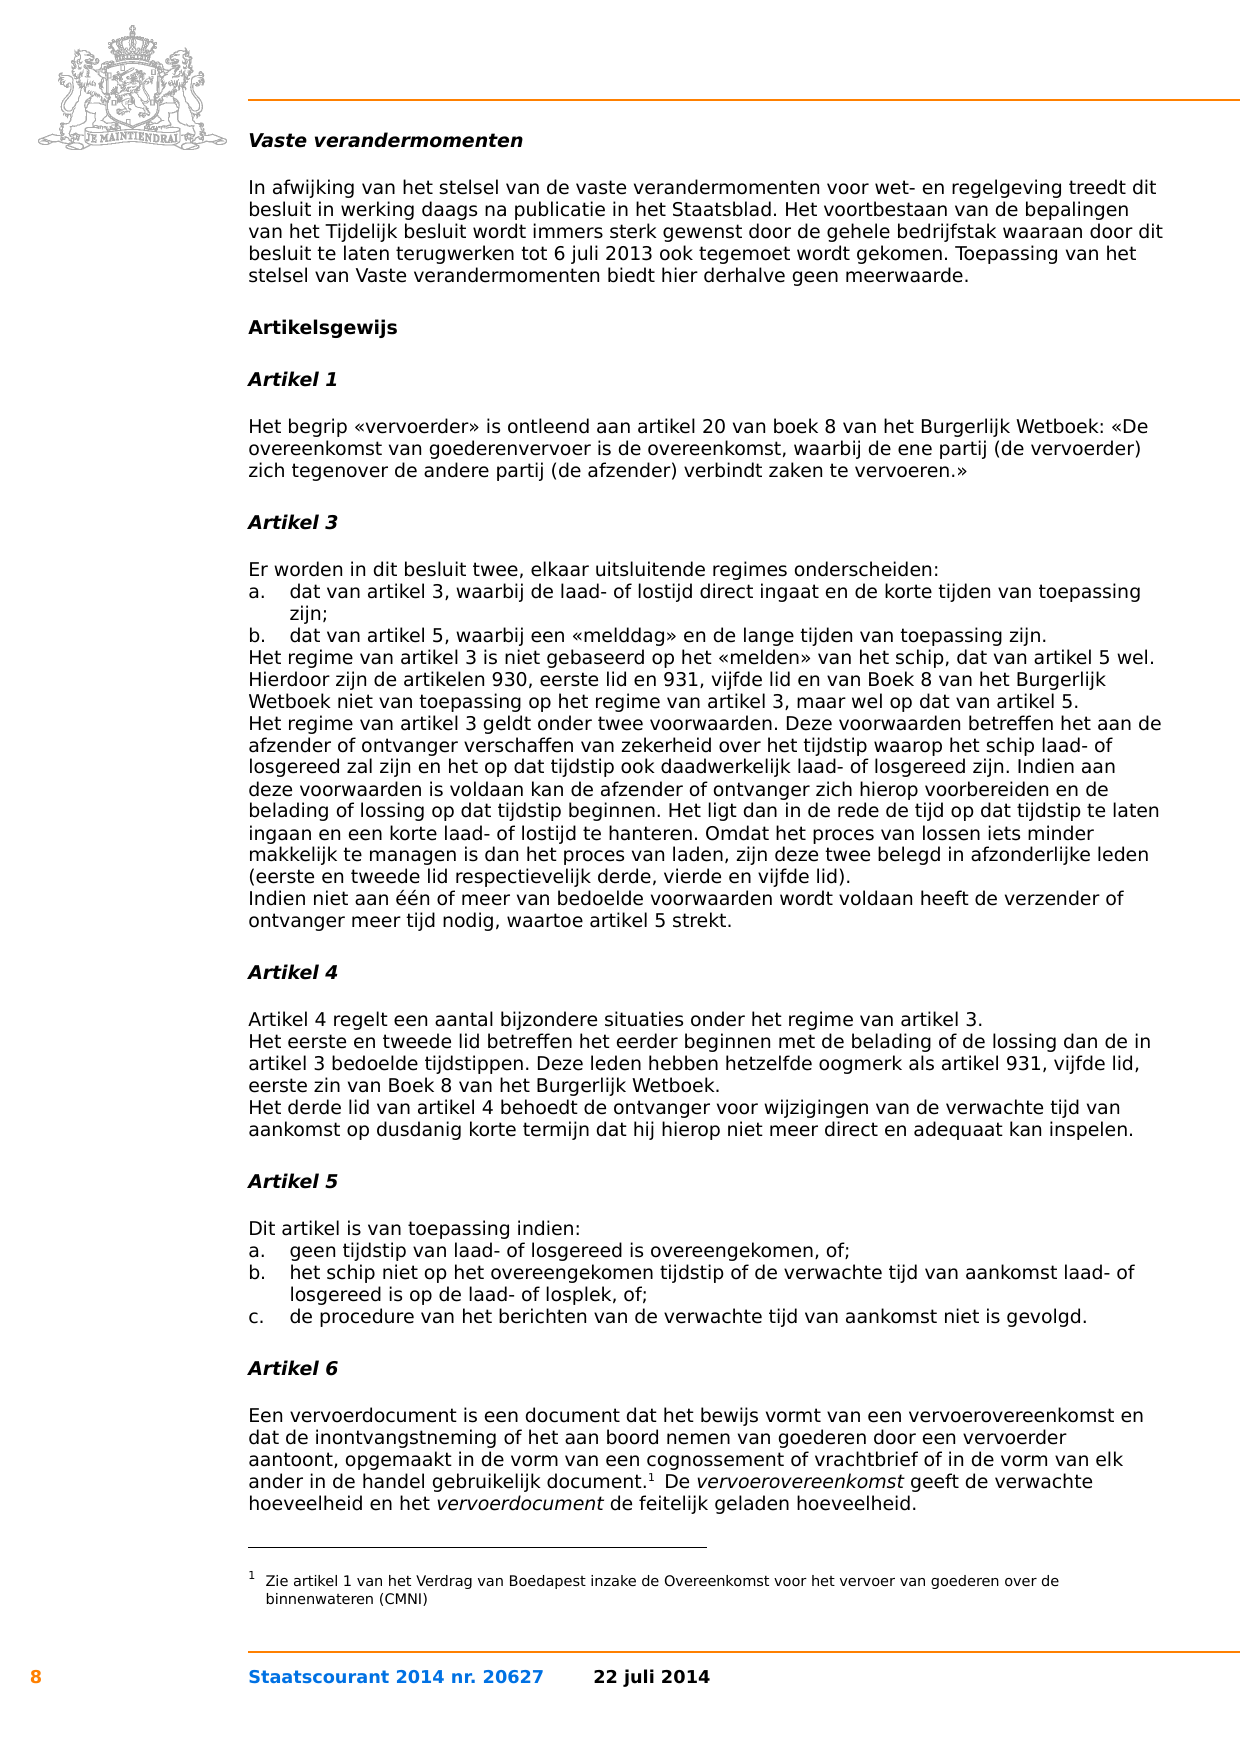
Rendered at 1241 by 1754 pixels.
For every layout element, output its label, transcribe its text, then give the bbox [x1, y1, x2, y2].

subtitle Artikel 3 [248, 512, 1163, 534]
subtitle Vaste verandermomenten [248, 130, 1163, 152]
text b. het schip niet op het overeengekomen tijdstip of de verwachte tijd van aankomst laad- of losgereed is op de laad- of losplek, of; [248, 1262, 1163, 1306]
text a. dat van artikel 3, waarbij de laad- of lostijd direct ingaat en de korte tijden van toepassing zijn; [248, 581, 1163, 624]
subtitle Artikel 1 [248, 369, 1163, 391]
text Indien niet aan één of meer van bedoelde voorwaarden wordt voldaan heeft de verzender of ontvanger meer tijd nodig, waartoe artikel 5 strekt. [248, 888, 1163, 932]
text Het eerste en tweede lid betreffen het eerder beginnen met de belading of de lossing dan de in artikel 3 bedoelde tijdstippen. Deze leden hebben hetzelfde oogmerk als artikel 931, vijfde lid, eerste zin van Boek 8 van het Burgerlijk Wetboek. [248, 1031, 1163, 1097]
subtitle Artikelsgewijs [248, 317, 1163, 339]
subtitle Artikel 5 [248, 1171, 1163, 1193]
text In afwijking van het stelsel van de vaste verandermomenten voor wet- en regelgeving treedt dit besluit in werking daags na publicatie in het Staatsblad. Het voortbestaan van de bepalingen van het Tijdelijk besluit wordt immers sterk gewenst door de gehele bedrijfstak waaraan door dit besluit te laten terugwerken tot 6 juli 2013 ook tegemoet wordt gekomen. Toepassing van het stelsel van Vaste verandermomenten biedt hier derhalve geen meerwaarde. [248, 177, 1163, 287]
subtitle Artikel 6 [248, 1358, 1163, 1380]
text Het derde lid van artikel 4 behoedt de ontvanger voor wijzigingen van de verwachte tijd van aankomst op dusdanig korte termijn dat hij hierop niet meer direct en adequaat kan inspelen. [248, 1097, 1163, 1141]
text Het regime van artikel 3 geldt onder twee voorwaarden. Deze voorwaarden betreffen het aan de afzender of ontvanger verschaffen van zekerheid over het tijdstip waarop het schip laad- of losgereed zal zijn en het op dat tijdstip ook daadwerkelijk laad- of losgereed zijn. Indien aan deze voorwaarden is voldaan kan de afzender of ontvanger zich hierop voorbereiden en de belading of lossing op dat tijdstip beginnen. Het ligt dan in de rede de tijd op dat tijdstip te laten ingaan en een korte laad- of lostijd te hanteren. Omdat het proces van lossen iets minder makkelijk te managen is dan het proces van laden, zijn deze twee belegd in afzonderlijke leden (eerste en tweede lid respectievelijk derde, vierde en vijfde lid). [248, 712, 1163, 888]
text Dit artikel is van toepassing indien: [248, 1218, 1163, 1240]
text Artikel 4 regelt een aantal bijzondere situaties onder het regime van artikel 3. [248, 1009, 1163, 1031]
text Het begrip «vervoerder» is ontleend aan artikel 20 van boek 8 van het Burgerlijk Wetboek: «De overeenkomst van goederenvervoer is de overeenkomst, waarbij de ene partij (de vervoerder) zich tegenover de andere partij (de afzender) verbindt zaken te vervoeren.» [248, 416, 1163, 482]
text a. geen tijdstip van laad- of losgereed is overeengekomen, of; [248, 1240, 1163, 1262]
text Er worden in dit besluit twee, elkaar uitsluitende regimes onderscheiden: [248, 559, 1163, 581]
text Zie artikel 1 van het Verdrag van Boedapest inzake de Overeenkomst voor het vervoer van goederen over de binnenwateren (CMNI) [248, 1569, 1163, 1608]
text Het regime van artikel 3 is niet gebaseerd op het «melden» van het schip, dat van artikel 5 wel. Hierdoor zijn de artikelen 930, eerste lid en 931, vijfde lid en van Boek 8 van het Burgerlijk Wetboek niet van toepassing op het regime van artikel 3, maar wel op dat van artikel 5. [248, 647, 1163, 712]
subtitle Artikel 4 [248, 962, 1163, 984]
picture [38, 25, 227, 150]
text Een vervoerdocument is een document dat het bewijs vormt van een vervoerovereenkomst en dat de inontvangstneming of het aan boord nemen van goederen door een vervoerder aantoont, opgemaakt in de vorm van een cognossement of vrachtbrief of in de vorm van elk ander in de handel gebruikelijk document. De vervoerovereenkomst geeft de verwachte hoeveelheid en het vervoerdocument de feitelijk geladen hoeveelheid. [248, 1405, 1163, 1515]
text c. de procedure van het berichten van de verwachte tijd van aankomst niet is gevolgd. [248, 1306, 1163, 1328]
text b. dat van artikel 5, waarbij een «melddag» en de lange tijden van toepassing zijn. [248, 624, 1163, 647]
